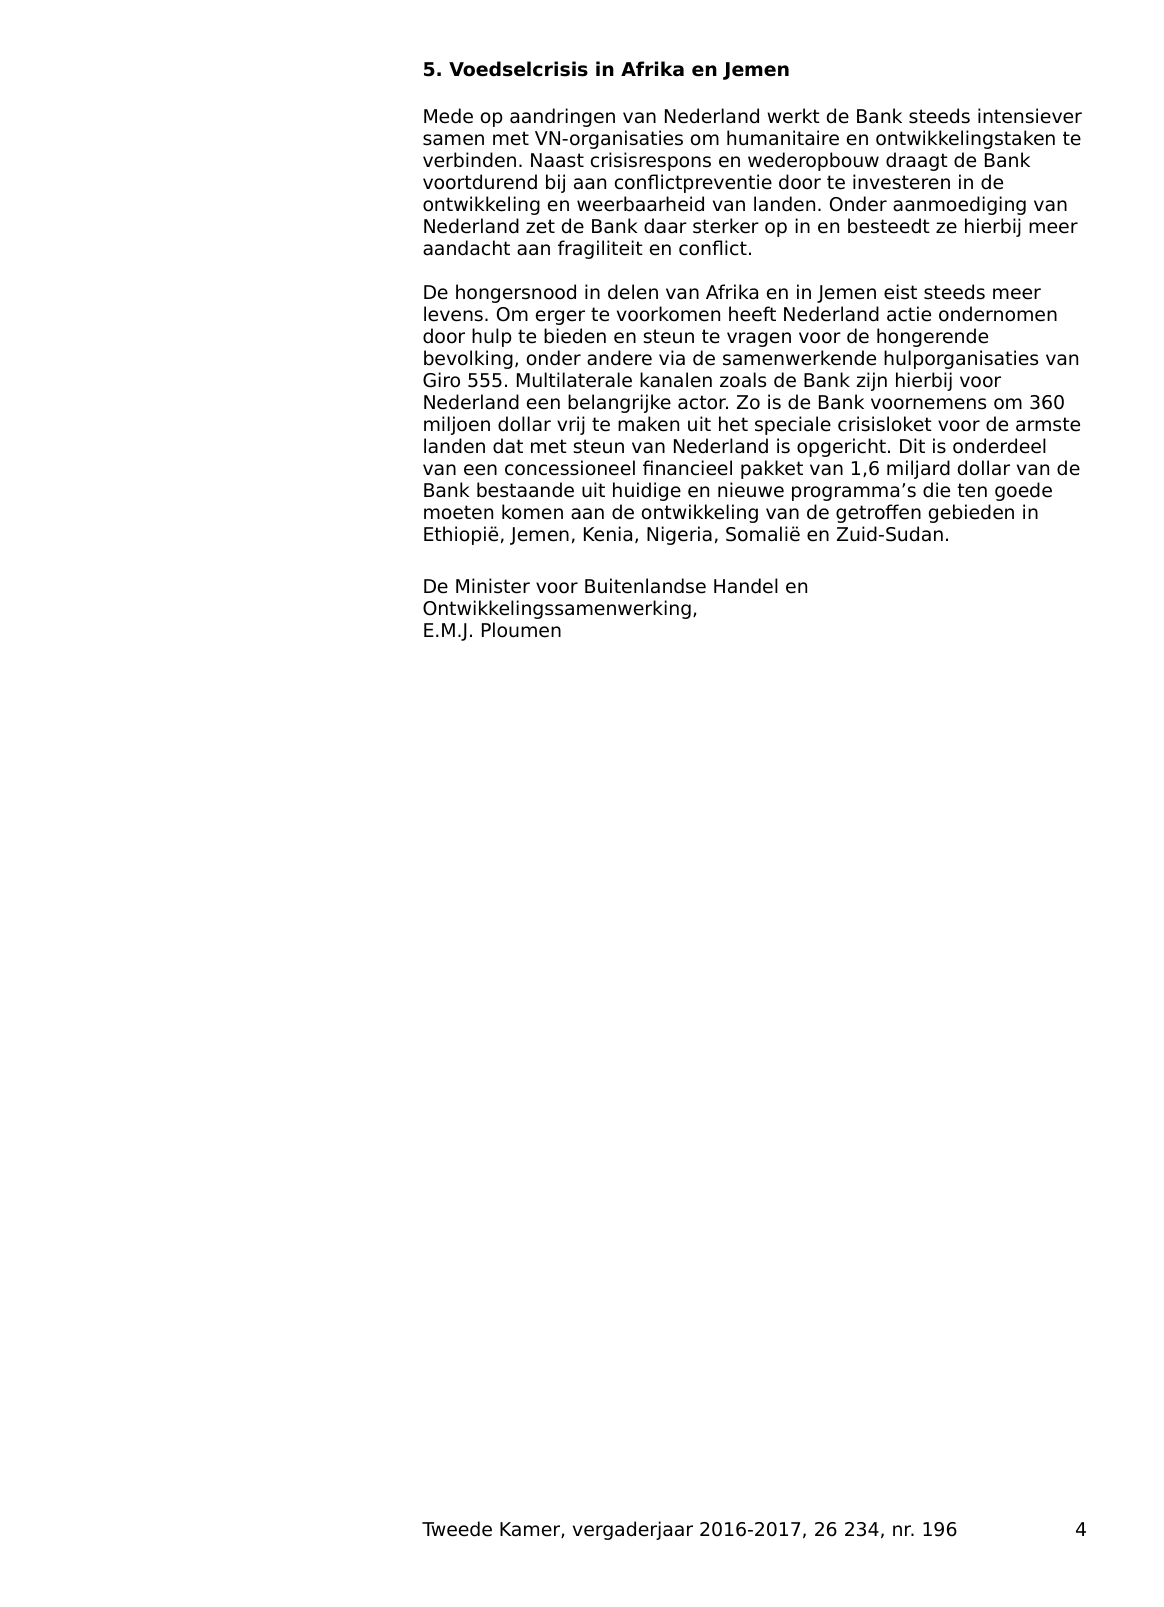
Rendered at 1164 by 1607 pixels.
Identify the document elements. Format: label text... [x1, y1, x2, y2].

text Mede op aandringen van Nederland werkt de Bank steeds intensiever samen met VN-organisaties om humanitaire en ontwikkelingstaken te verbinden. Naast crisisrespons en wederopbouw draagt de Bank voortdurend bij aan conflictpreventie door te investeren in de ontwikkeling en weerbaarheid van landen. Onder aanmoediging van Nederland zet de Bank daar sterker op in en besteedt ze hierbij meer aandacht aan fragiliteit en conflict. [422, 106, 1087, 260]
text De hongersnood in delen van Afrika en in Jemen eist steeds meer levens. Om erger te voorkomen heeft Nederland actie ondernomen door hulp te bieden en steun te vragen voor de hongerende bevolking, onder andere via de samenwerkende hulporganisaties van Giro 555. Multilaterale kanalen zoals de Bank zijn hierbij voor Nederland een belangrijke actor. Zo is de Bank voornemens om 360 miljoen dollar vrij te maken uit het speciale crisisloket voor de armste landen dat met steun van Nederland is opgericht. Dit is onderdeel van een concessioneel financieel pakket van 1,6 miljard dollar van de Bank bestaande uit huidige en nieuwe programma’s die ten goede moeten komen aan de ontwikkeling van de getroffen gebieden in Ethiopië, Jemen, Kenia, Nigeria, Somalië en Zuid-Sudan. [422, 282, 1087, 546]
text De Minister voor Buitenlandse Handel en Ontwikkelingssamenwerking, E.M.J. Ploumen [422, 576, 1087, 642]
subtitle 5. Voedselcrisis in Afrika en Jemen [422, 59, 1087, 81]
